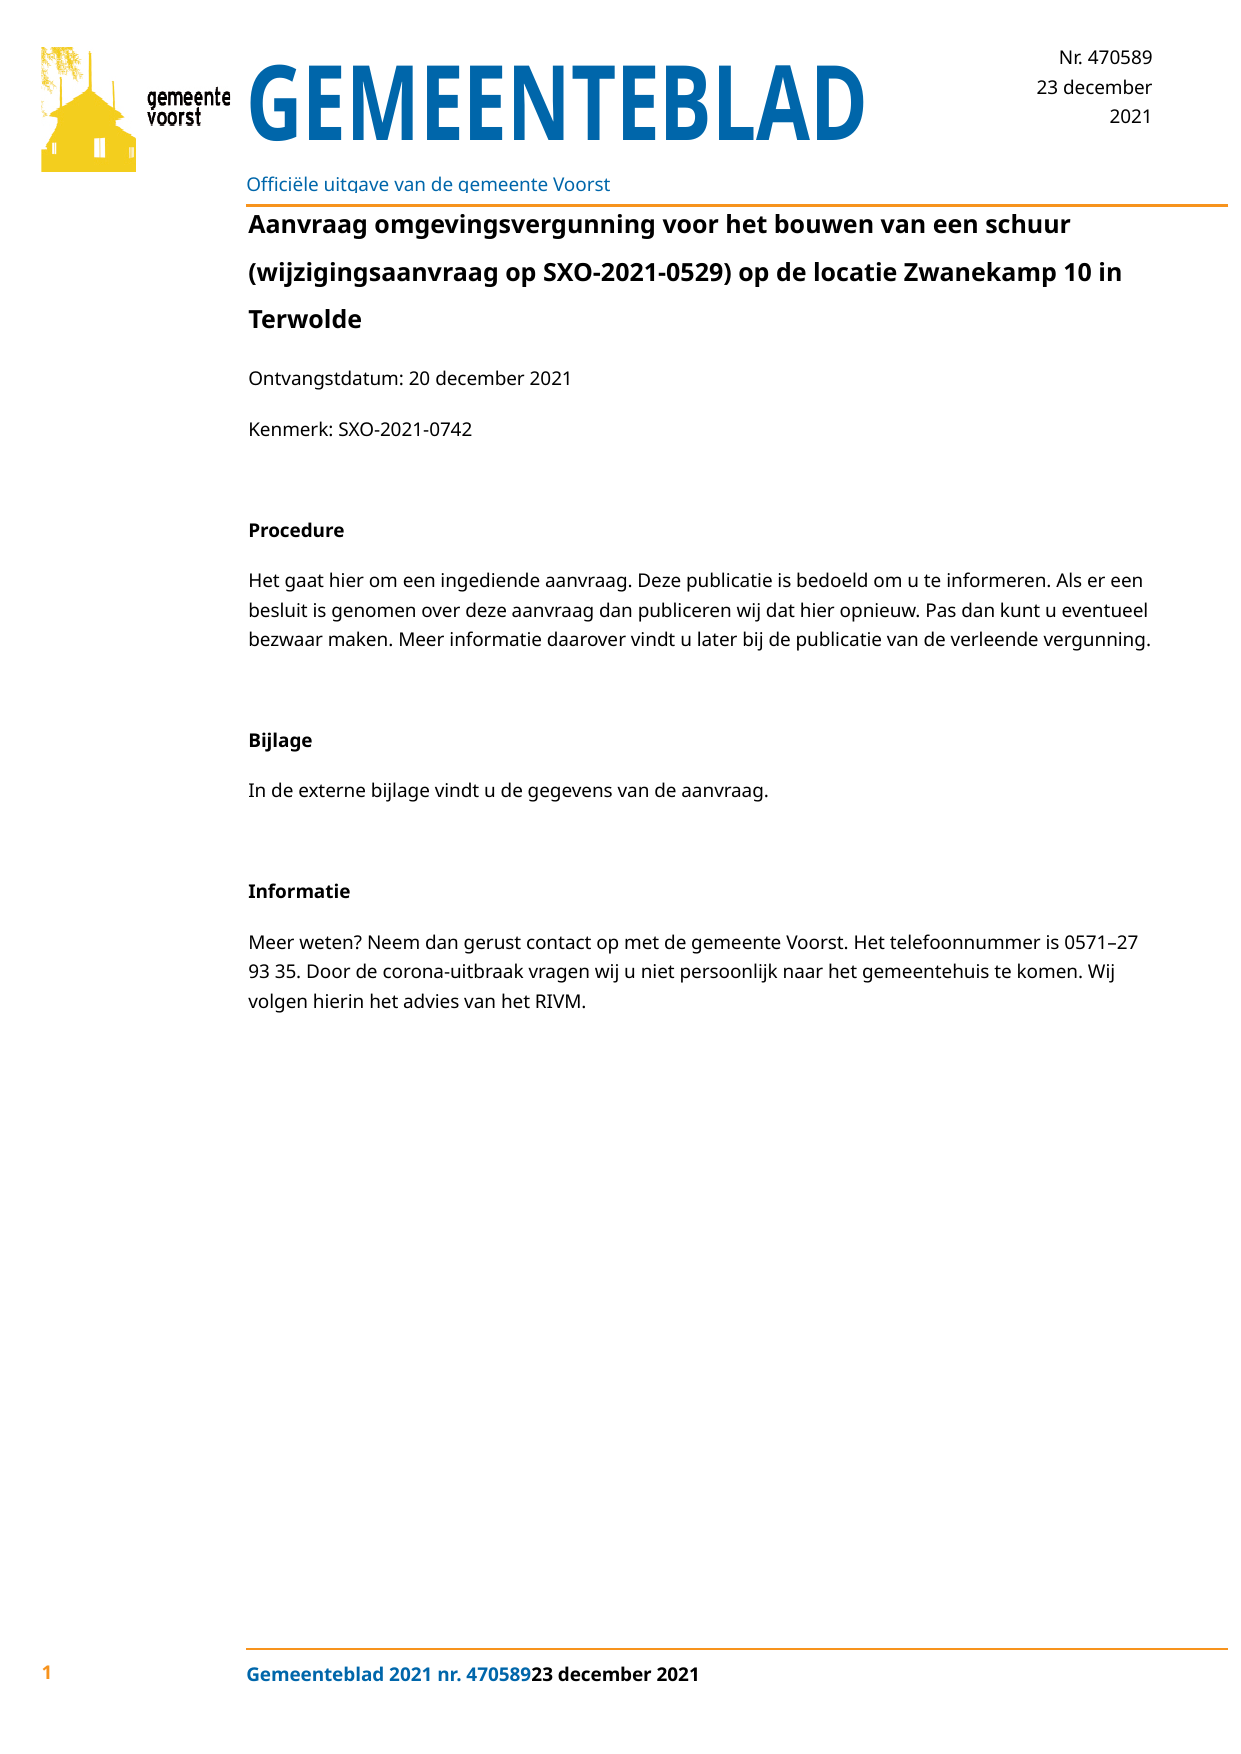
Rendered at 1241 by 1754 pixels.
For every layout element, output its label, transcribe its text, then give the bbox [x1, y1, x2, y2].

text Aanvraag omgevingsvergunning voor het bouwen van een schuur (wijzigingsaanvraag op SXO-2021-0529) op de locatie Zwanekamp 10 in Terwolde [248, 207, 1152, 336]
text Meer weten? Neem dan gerust contact op met de gemeente Voorst. Het telefoonnummer is 0571–27 93 35. Door de corona-uitbraak vragen wij u niet persoonlijk naar het gemeentehuis te komen. Wij volgen hierin het advies van het RIVM. [248, 929, 1152, 1014]
text In de externe bijlage vindt u de gegevens van de aanvraag. [248, 778, 1152, 803]
picture [41, 47, 231, 172]
text Procedure [248, 517, 1152, 542]
text Informatie [248, 878, 1152, 904]
text Het gaat hier om een ingediende aanvraag. Deze publicatie is bedoeld om u te informeren. Als er een besluit is genomen over deze aanvraag dan publiceren wij dat hier opnieuw. Pas dan kunt u eventueel bezwaar maken. Meer informatie daarover vindt u later bij de publicatie van de verleende vergunning. [248, 567, 1152, 652]
text Bijlage [248, 727, 1152, 753]
text Kenmerk: SXO-2021-0742 [248, 416, 1152, 442]
text Ontvangstdatum: 20 december 2021 [248, 366, 1152, 391]
